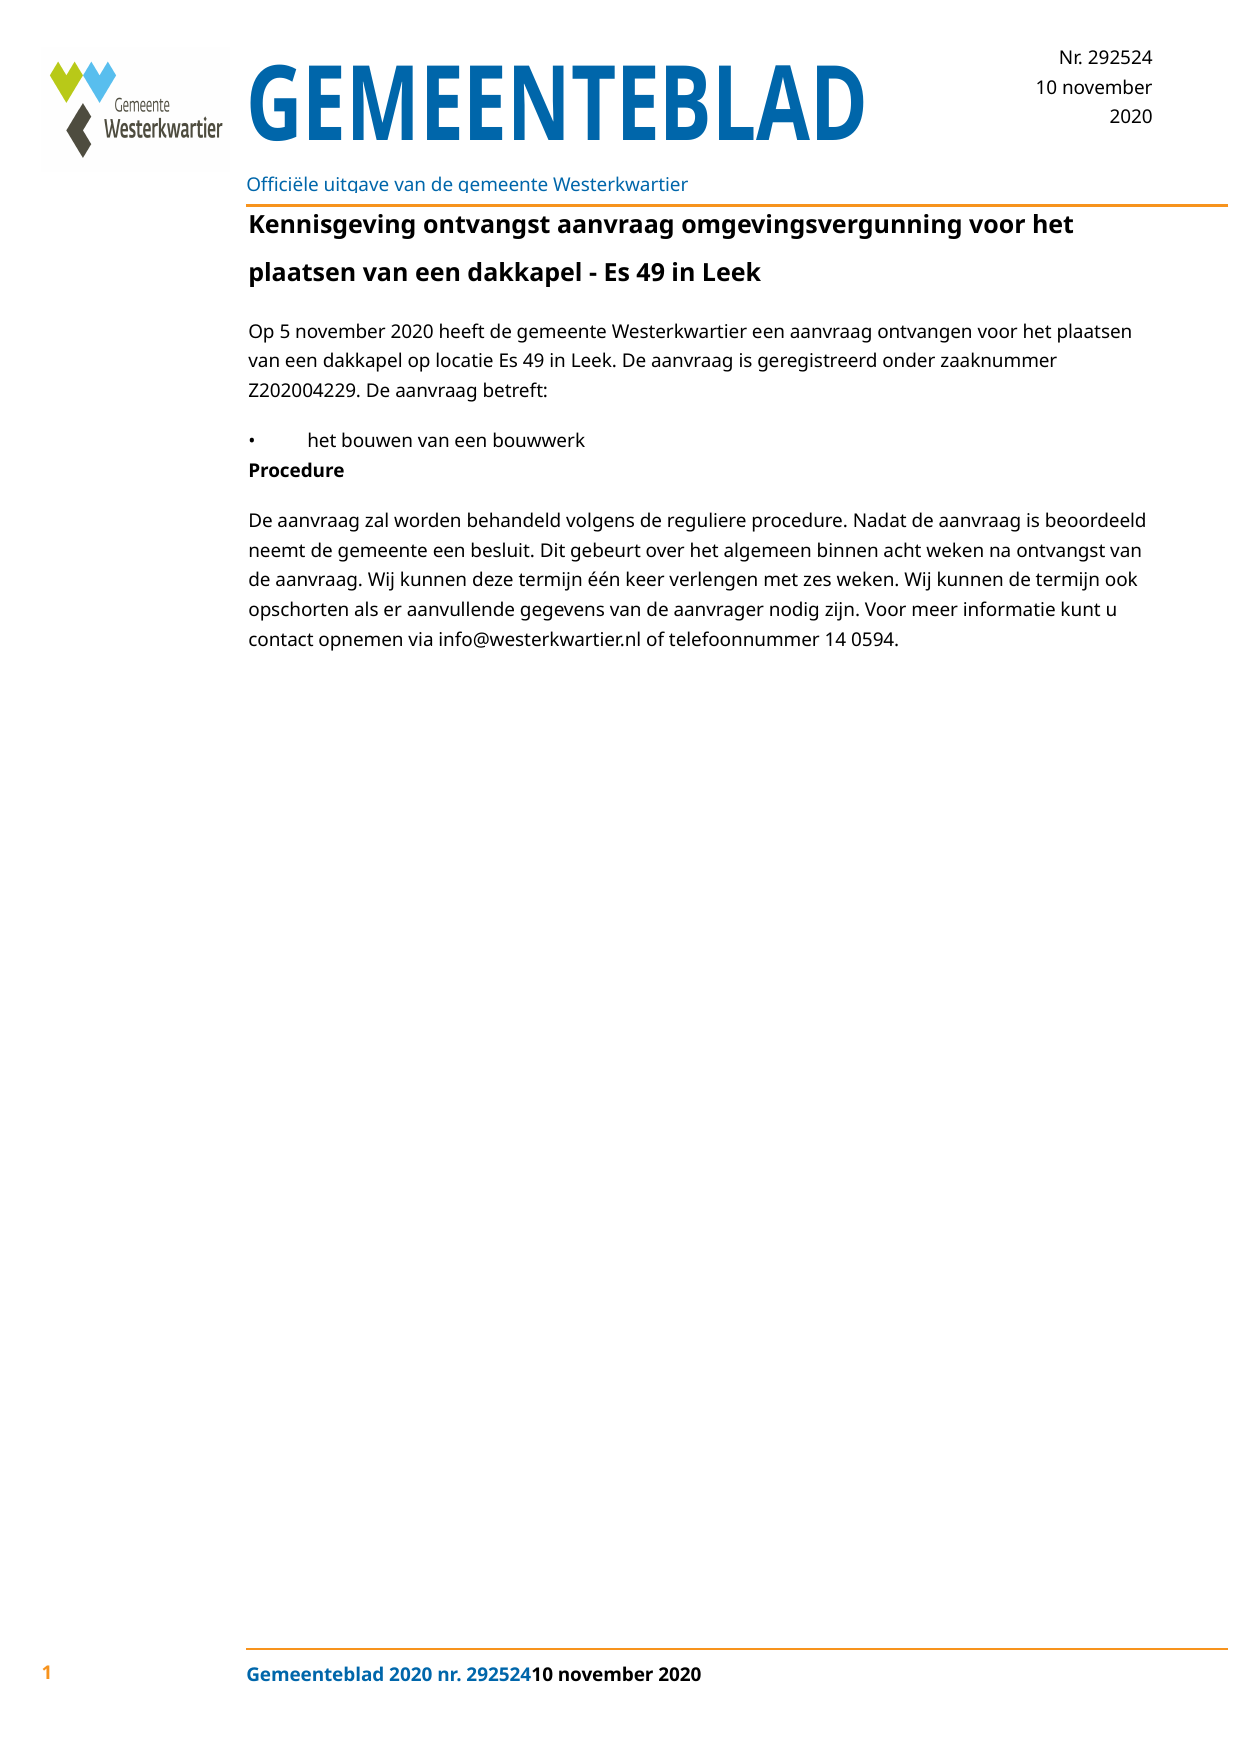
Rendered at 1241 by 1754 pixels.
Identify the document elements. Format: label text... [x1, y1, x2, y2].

text Kennisgeving ontvangst aanvraag omgevingsvergunning voor het plaatsen van een dakkapel - Es 49 in Leek [248, 207, 1152, 288]
text De aanvraag zal worden behandeld volgens de reguliere procedure. Nadat de aanvraag is beoordeeld neemt de gemeente een besluit. Dit gebeurt over het algemeen binnen acht weken na ontvangst van de aanvraag. Wij kunnen deze termijn één keer verlengen met zes weken. Wij kunnen de termijn ook opschorten als er aanvullende gegevens van de aanvrager nodig zijn. Voor meer informatie kunt u contact opnemen via info@westerkwartier.nl of telefoonnummer 14 0594. [248, 507, 1152, 652]
text Op 5 november 2020 heeft de gemeente Westerkwartier een aanvraag ontvangen voor het plaatsen van een dakkapel op locatie Es 49 in Leek. De aanvraag is geregistreerd onder zaaknummer Z202004229. De aanvraag betreft: [248, 318, 1152, 403]
picture [41, 47, 231, 172]
text Procedure [248, 457, 1152, 483]
list het bouwen van een bouwwerk [248, 427, 1152, 453]
